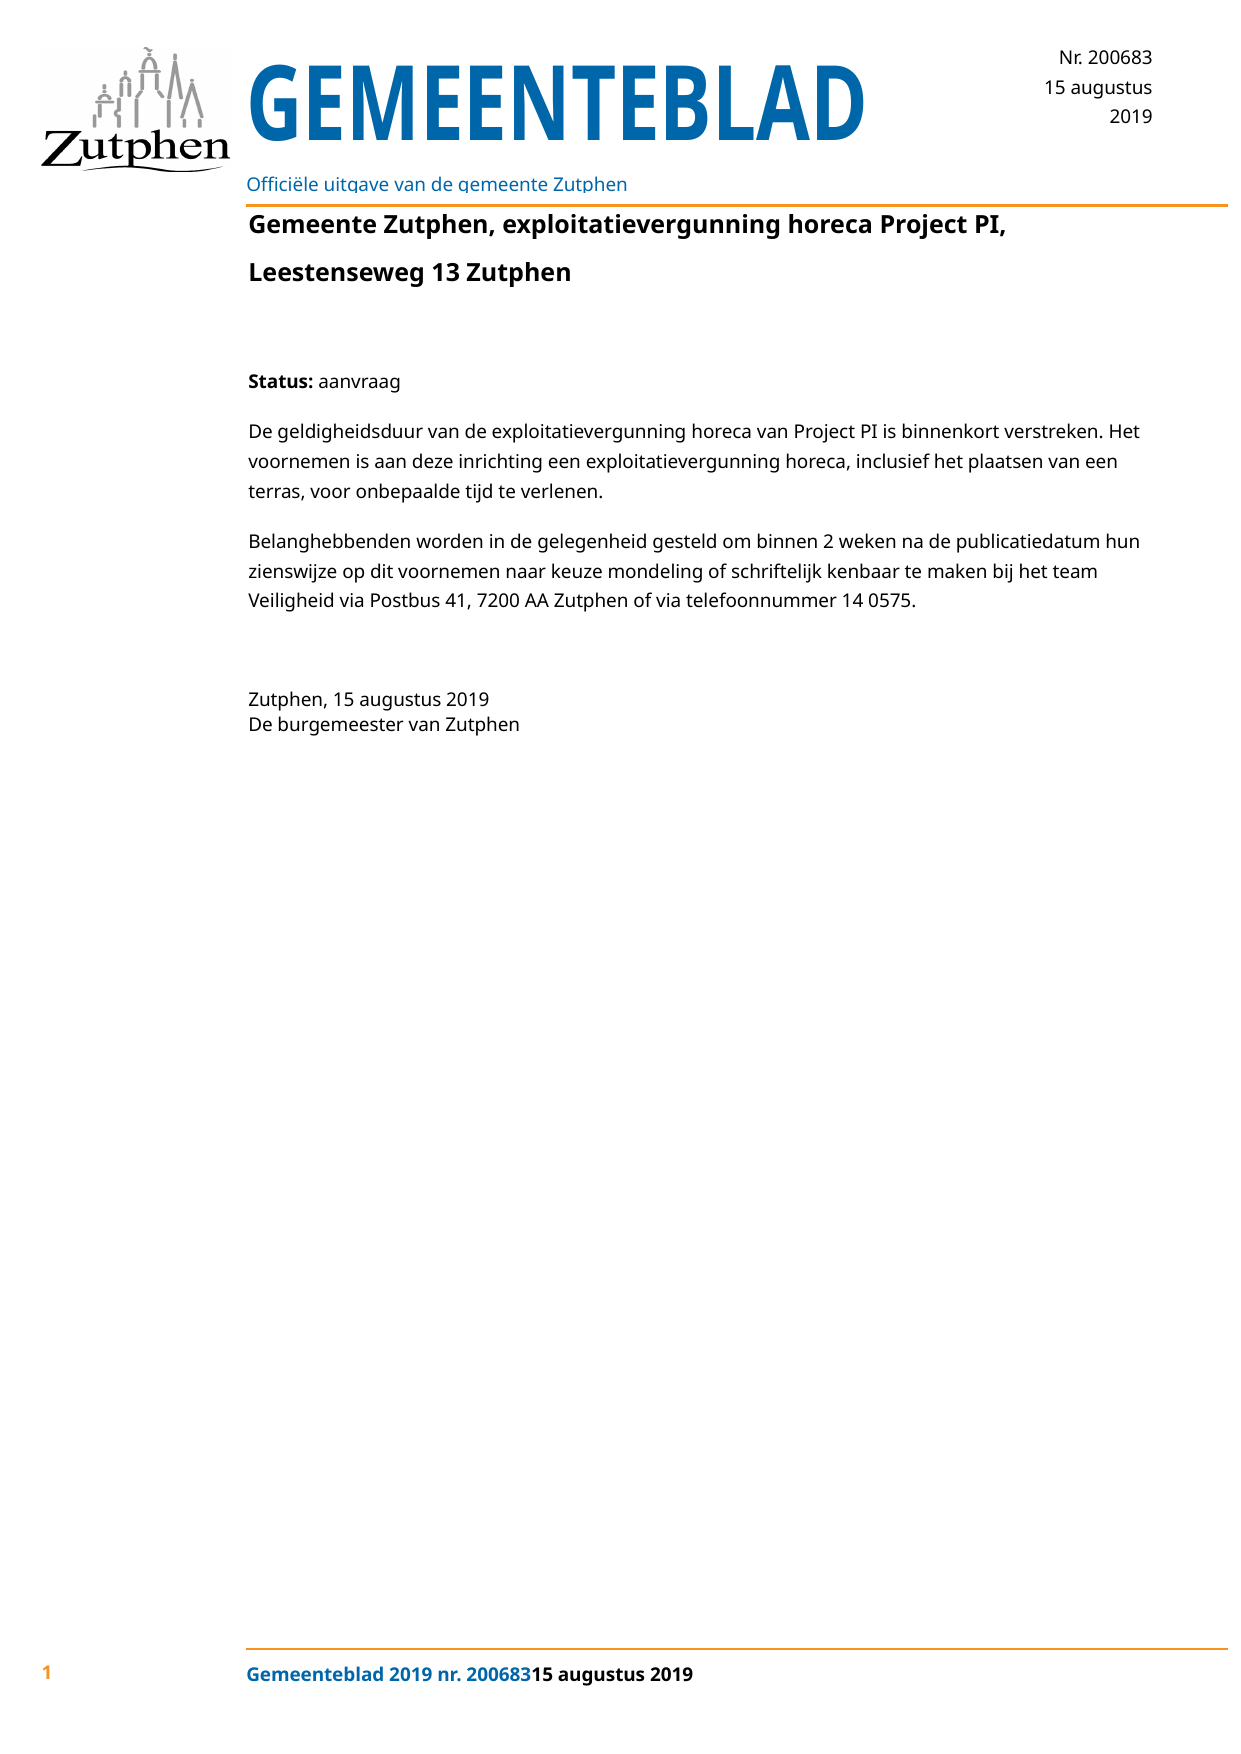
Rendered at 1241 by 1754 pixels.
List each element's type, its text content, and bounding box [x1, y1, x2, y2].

text Status: aanvraag [248, 368, 1152, 394]
text Belanghebbenden worden in de gelegenheid gesteld om binnen 2 weken na de publicatiedatum hun zienswijze op dit voornemen naar keuze mondeling of schriftelijk kenbaar te maken bij het team Veiligheid via Postbus 41, 7200 AA Zutphen of via telefoonnummer 14 0575. [248, 528, 1152, 613]
text Zutphen, 15 augustus 2019 [248, 686, 1152, 711]
text De burgemeester van Zutphen [248, 711, 1152, 737]
picture [41, 47, 231, 172]
text Gemeente Zutphen, exploitatievergunning horeca Project PI, Leestenseweg 13 Zutphen [248, 207, 1152, 288]
text De geldigheidsduur van de exploitatievergunning horeca van Project PI is binnenkort verstreken. Het voornemen is aan deze inrichting een exploitatievergunning horeca, inclusief het plaatsen van een terras, voor onbepaalde tijd te verlenen. [248, 419, 1152, 504]
